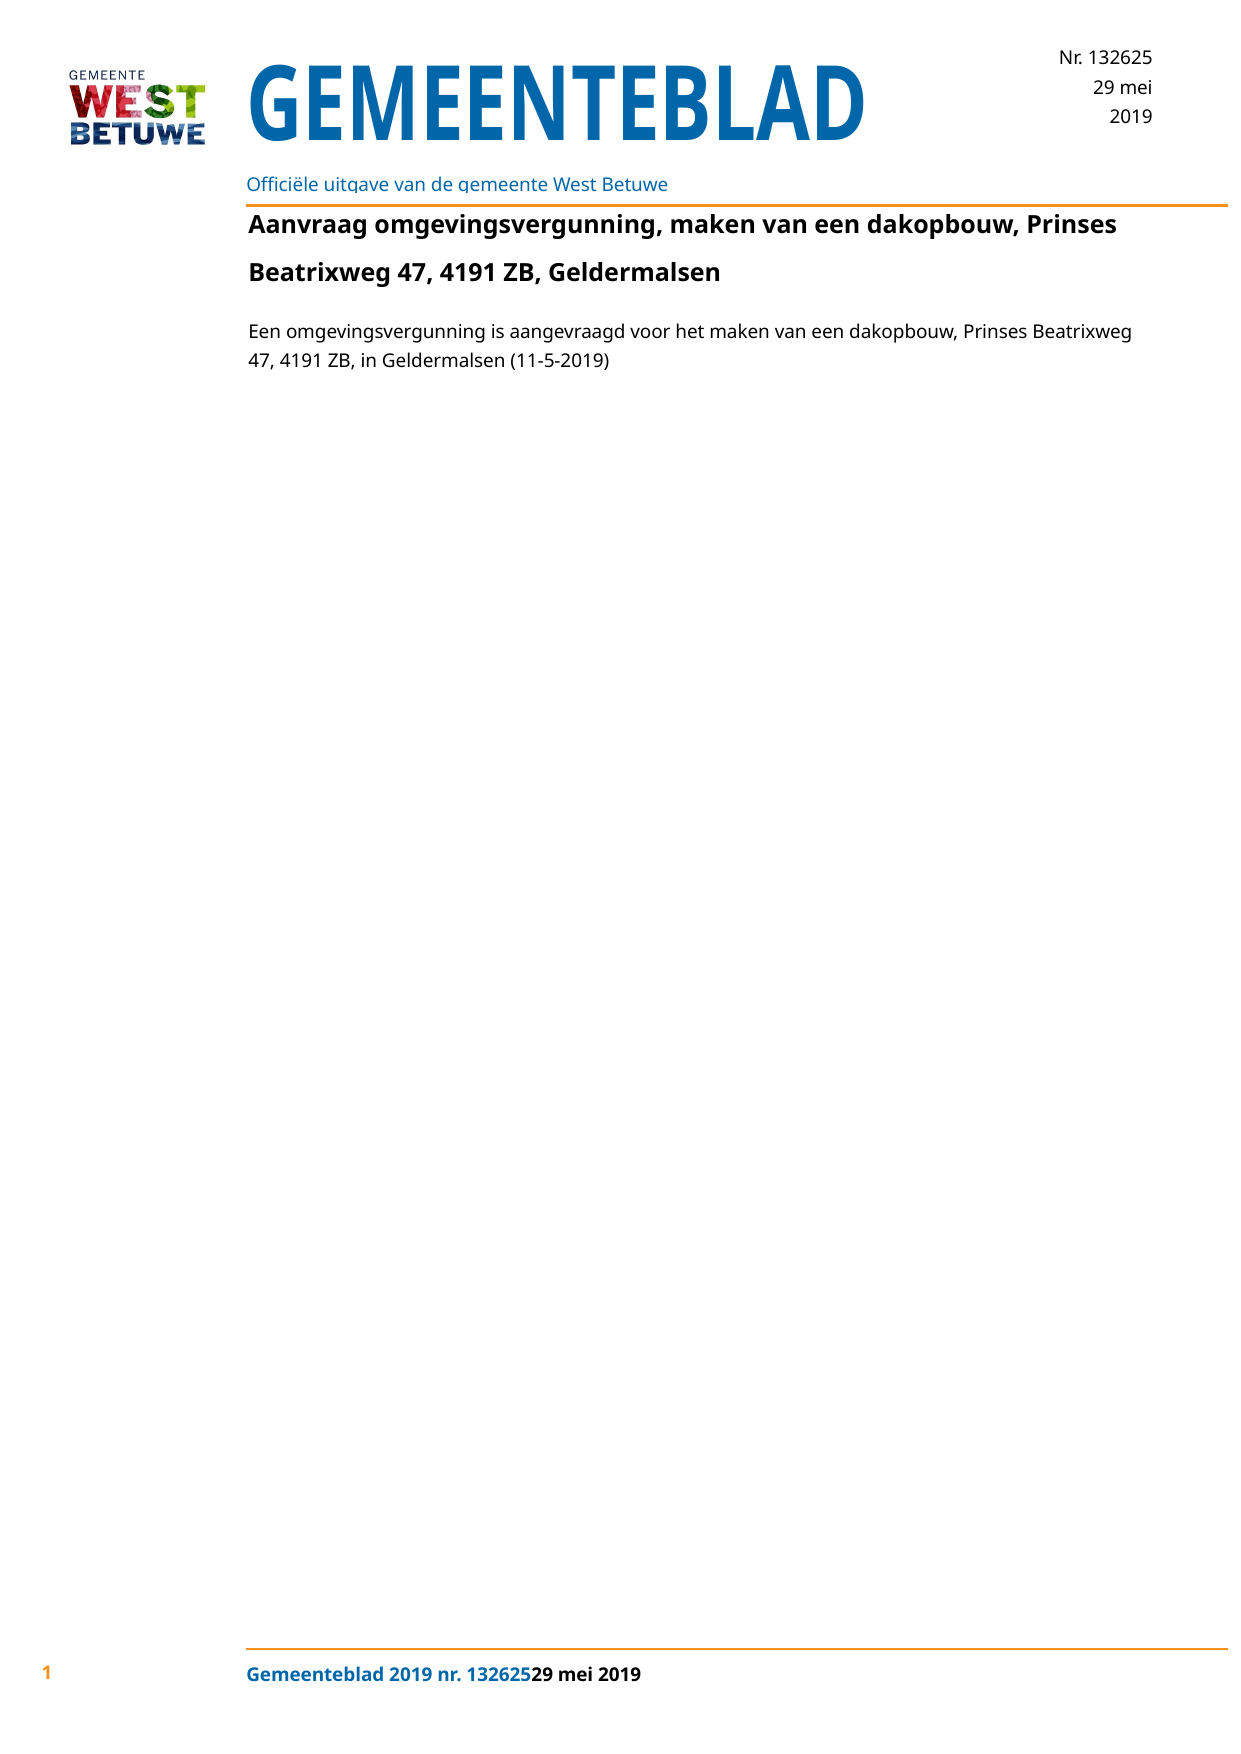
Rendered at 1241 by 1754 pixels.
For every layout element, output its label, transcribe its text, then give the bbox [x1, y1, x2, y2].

text Aanvraag omgevingsvergunning, maken van een dakopbouw, Prinses Beatrixweg 47, 4191 ZB, Geldermalsen [248, 207, 1152, 288]
picture [41, 47, 231, 172]
text Een omgevingsvergunning is aangevraagd voor het maken van een dakopbouw, Prinses Beatrixweg 47, 4191 ZB, in Geldermalsen (11-5-2019) [248, 318, 1152, 373]
